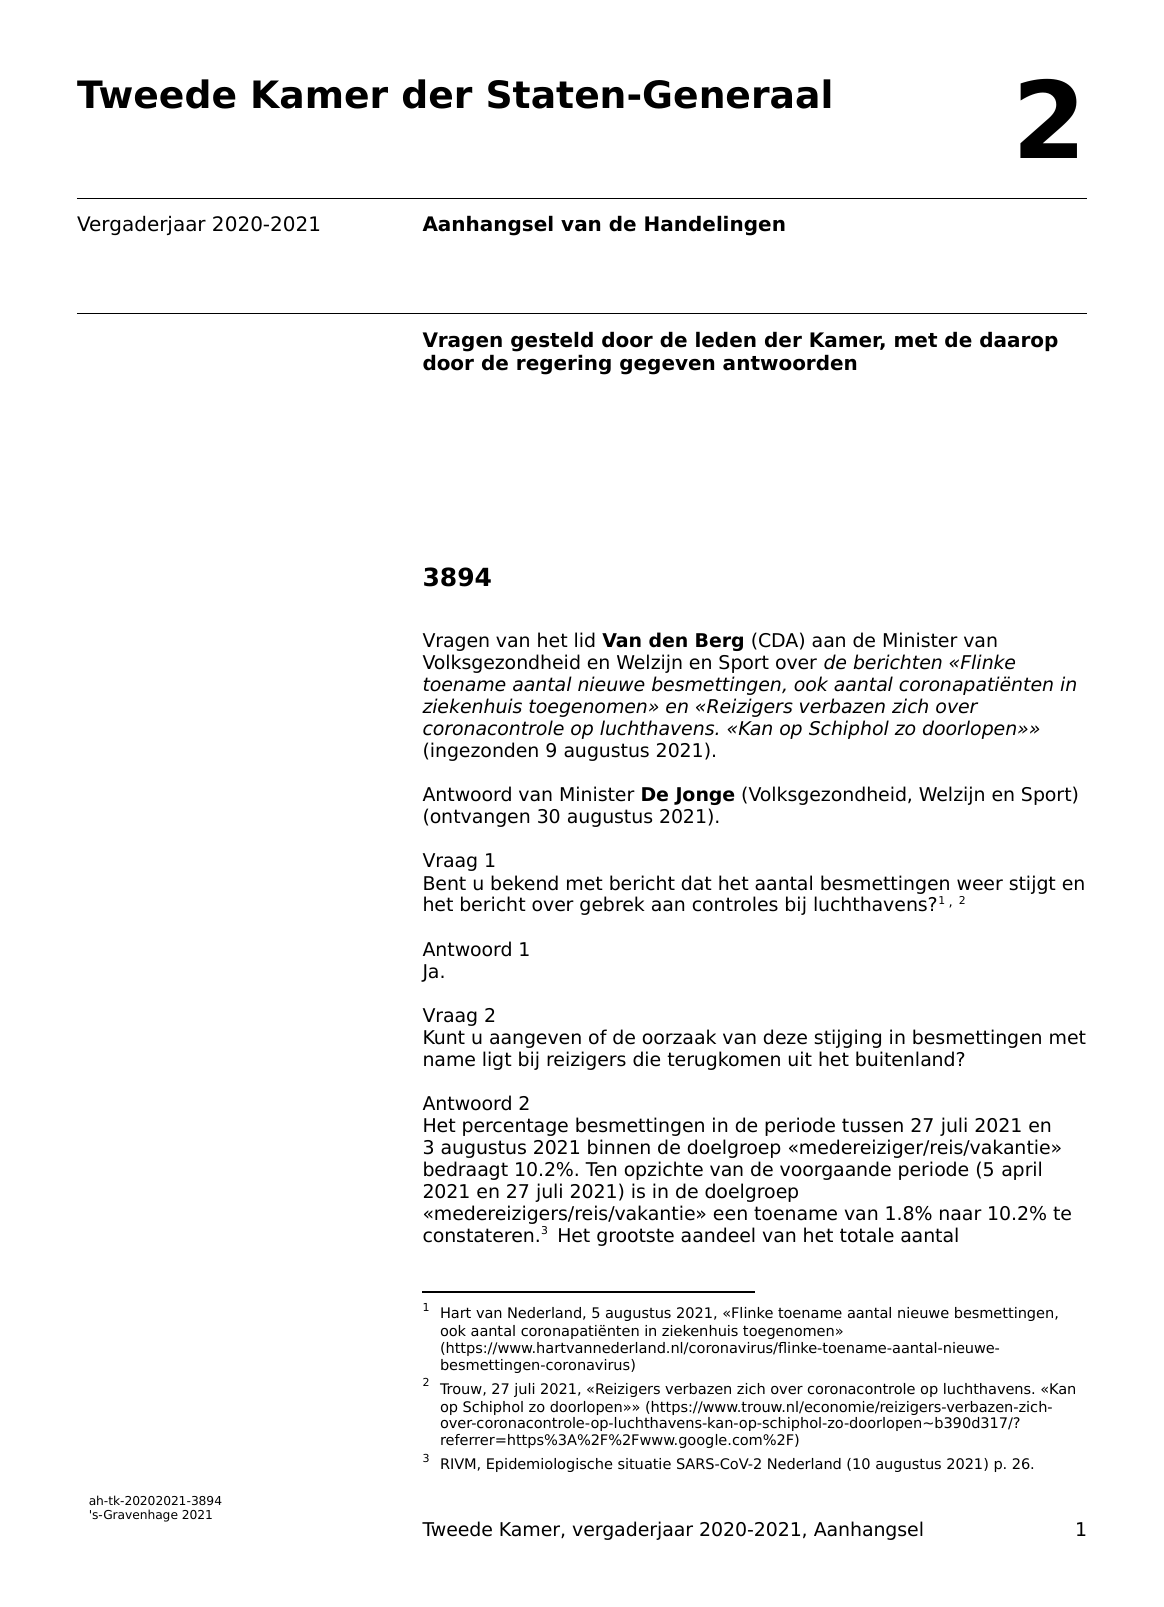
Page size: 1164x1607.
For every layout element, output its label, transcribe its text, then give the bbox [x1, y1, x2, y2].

table_cell Aanhangsel van de Handelingen [422, 199, 1087, 313]
text Vragen van het lid Van den Berg (CDA) aan de Minister van Volksgezondheid en Welzijn en Sport over de berichten «Flinke toename aantal nieuwe besmettingen, ook aantal coronapatiënten in ziekenhuis toegenomen» en «Reizigers verbazen zich over coronacontrole op luchthavens. «Kan op Schiphol zo doorlopen»» (ingezonden 9 augustus 2021). [422, 630, 1087, 762]
text Bent u bekend met bericht dat het aantal besmettingen weer stijgt en het bericht over gebrek aan controles bij luchthavens?, [422, 872, 1087, 916]
text 's-Gravenhage 2021 [88, 1508, 323, 1522]
text ah-tk-20202021-3894 [88, 1494, 323, 1508]
table_cell Vragen gesteld door de leden der Kamer, met de daarop door de regering gegeven antwoorden [422, 314, 1087, 375]
text Antwoord 1 [422, 938, 1087, 961]
text Antwoord 2 [422, 1093, 1087, 1115]
table_header Tweede Kamer der Staten-Generaal [77, 59, 886, 198]
text Vraag 2 [422, 1005, 1087, 1027]
text 3894 [422, 563, 1087, 592]
text Het percentage besmettingen in de periode tussen 27 juli 2021 en 3 augustus 2021 binnen de doelgroep «medereiziger/reis/vakantie» bedraagt 10.2%. Ten opzichte van de voorgaande periode (5 april 2021 en 27 juli 2021) is in de doelgroep «medereizigers/reis/vakantie» een toename van 1.8% naar 10.2% te constateren. Het grootste aandeel van het totale aantal [422, 1115, 1087, 1247]
text Kunt u aangeven of de oorzaak van deze stijging in besmettingen met name ligt bij reizigers die terugkomen uit het buitenland? [422, 1027, 1087, 1071]
table_header 2 [886, 59, 1087, 198]
text Ja. [422, 961, 1087, 982]
text Antwoord van Minister De Jonge (Volksgezondheid, Welzijn en Sport) (ontvangen 30 augustus 2021). [422, 784, 1087, 828]
text Hart van Nederland, 5 augustus 2021, «Flinke toename aantal nieuwe besmettingen, ook aantal coronapatiënten in ziekenhuis toegenomen» (https://www.hartvannederland.nl/coronavirus/flinke-toename-aantal-nieuwe-besmettingen-coronavirus) [422, 1301, 1087, 1374]
table_cell [77, 314, 422, 375]
text RIVM, Epidemiologische situatie SARS-CoV-2 Nederland (10 augustus 2021) p. 26. [422, 1452, 1087, 1474]
table_cell Vergaderjaar 2020-2021 [77, 199, 422, 313]
text Trouw, 27 juli 2021, «Reizigers verbazen zich over coronacontrole op luchthavens. «Kan op Schiphol zo doorlopen»» (https://www.trouw.nl/economie/reizigers-verbazen-zich-over-coronacontrole-op-luchthavens-kan-op-schiphol-zo-doorlopen~b390d317/?referrer=https%3A%2F%2Fwww.google.com%2F) [422, 1377, 1087, 1449]
text Vraag 1 [422, 850, 1087, 872]
